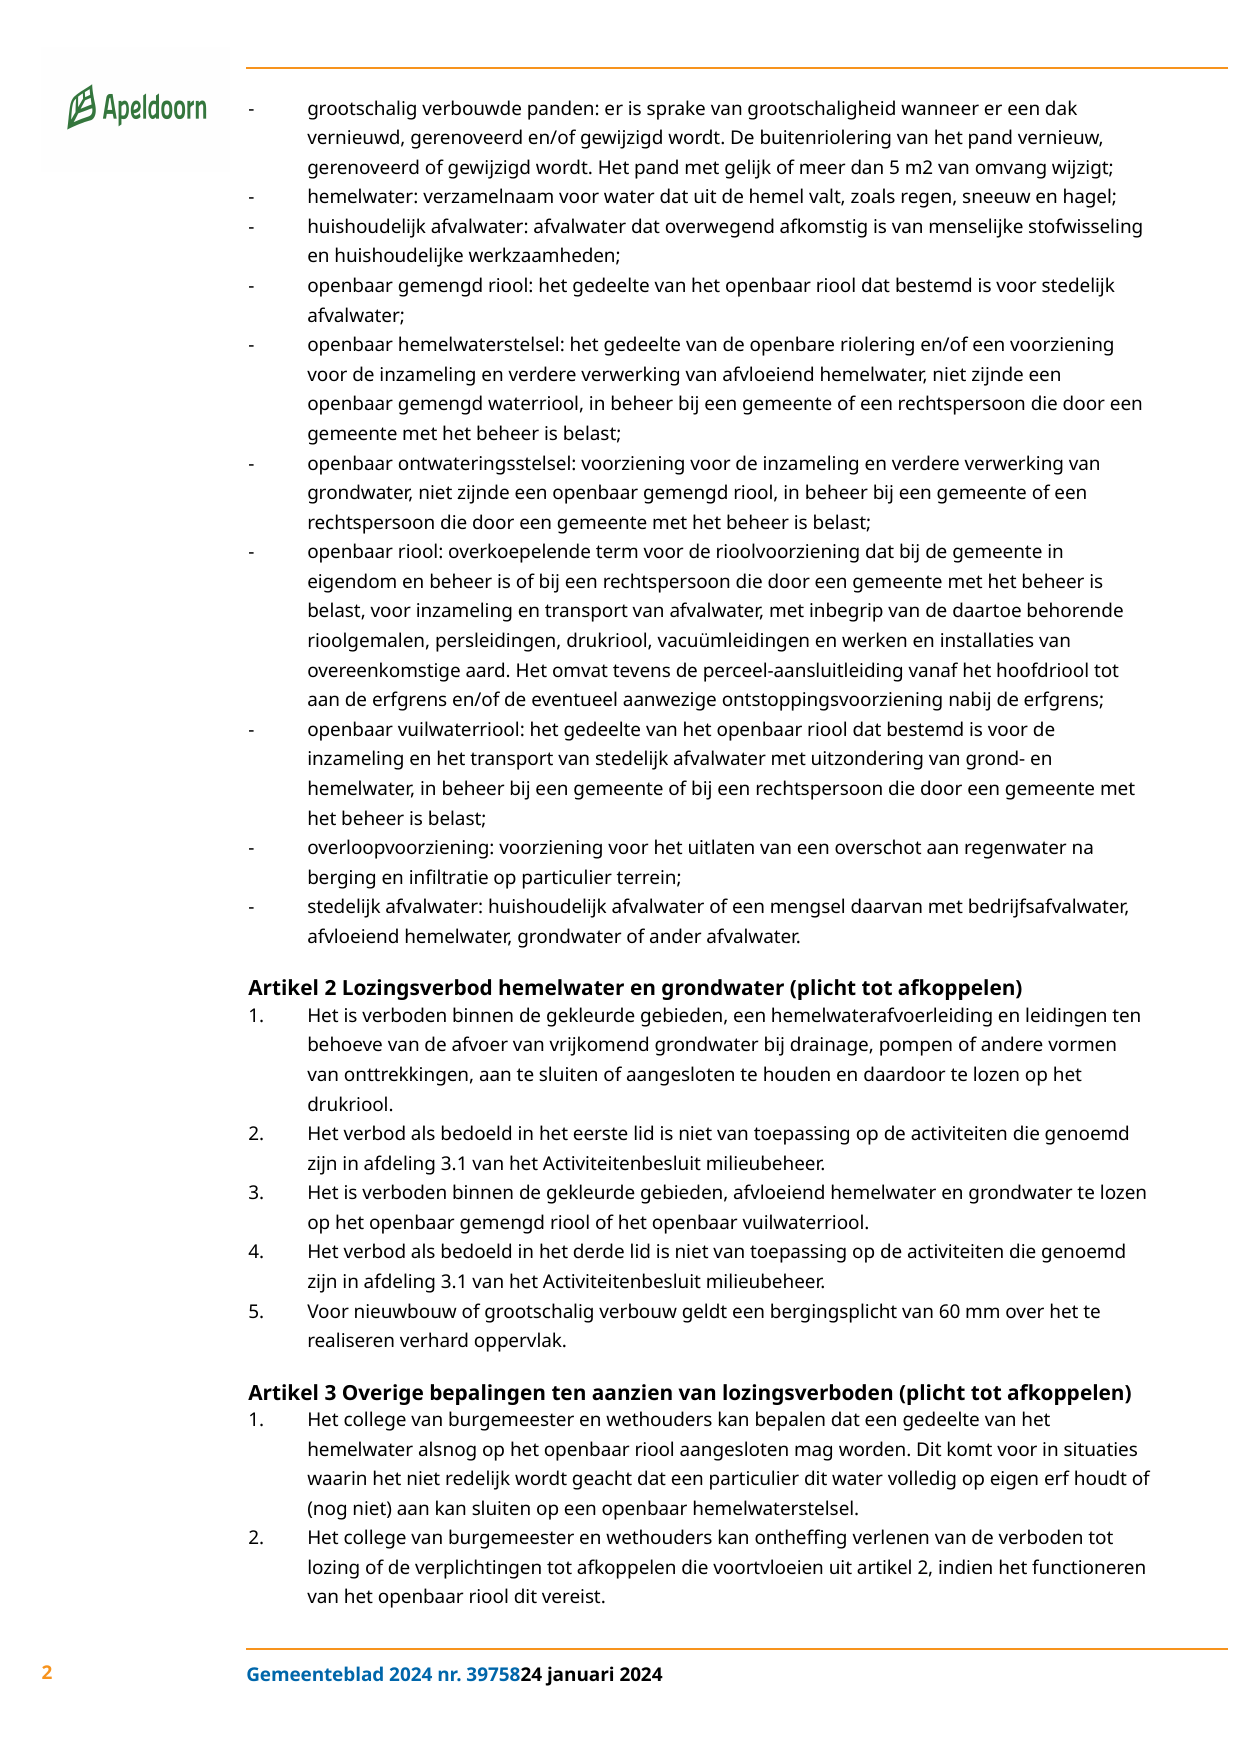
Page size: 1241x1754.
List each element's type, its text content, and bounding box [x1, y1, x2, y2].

text Artikel 3 Overige bepalingen ten aanzien van lozingsverboden (plicht tot afkoppelen) [248, 1378, 1152, 1406]
list openbaar vuilwaterriool: het gedeelte van het openbaar riool dat bestemd is voor de inzameling en het transport van stedelijk afvalwater met uitzondering van grond- en hemelwater, in beheer bij een gemeente of bij een rechtspersoon die door een gemeente met het beheer is belast; [248, 716, 1152, 831]
list Het college van burgemeester en wethouders kan ontheffing verlenen van de verboden tot lozing of de verplichtingen tot afkoppelen die voortvloeien uit artikel 2, indien het functioneren van het openbaar riool dit vereist. [248, 1524, 1152, 1609]
list openbaar ontwateringsstelsel: voorziening voor de inzameling en verdere verwerking van grondwater, niet zijnde een openbaar gemengd riool, in beheer bij een gemeente of een rechtspersoon die door een gemeente met het beheer is belast; [248, 450, 1152, 535]
list openbaar hemelwaterstelsel: het gedeelte van de openbare riolering en/of een voorziening voor de inzameling en verdere verwerking van afvloeiend hemelwater, niet zijnde een openbaar gemengd waterriool, in beheer bij een gemeente of een rechtspersoon die door een gemeente met het beheer is belast; [248, 331, 1152, 446]
list huishoudelijk afvalwater: afvalwater dat overwegend afkomstig is van menselijke stofwisseling en huishoudelijke werkzaamheden; [248, 213, 1152, 268]
text Artikel 2 Lozingsverbod hemelwater en grondwater (plicht tot afkoppelen) [248, 973, 1152, 1002]
list Het college van burgemeester en wethouders kan bepalen dat een gedeelte van het hemelwater alsnog op het openbaar riool aangesloten mag worden. Dit komt voor in situaties waarin het niet redelijk wordt geacht dat een particulier dit water volledig op eigen erf houdt of (nog niet) aan kan sluiten op een openbaar hemelwaterstelsel. [248, 1406, 1152, 1521]
list Het is verboden binnen de gekleurde gebieden, afvloeiend hemelwater en grondwater te lozen op het openbaar gemengd riool of het openbaar vuilwaterriool. [248, 1179, 1152, 1235]
list openbaar gemengd riool: het gedeelte van het openbaar riool dat bestemd is voor stedelijk afvalwater; [248, 272, 1152, 328]
list Voor nieuwbouw of grootschalig verbouw geldt een bergingsplicht van 60 mm over het te realiseren verhard oppervlak. [248, 1298, 1152, 1353]
list Het is verboden binnen de gekleurde gebieden, een hemelwaterafvoerleiding en leidingen ten behoeve van de afvoer van vrijkomend grondwater bij drainage, pompen of andere vormen van onttrekkingen, aan te sluiten of aangesloten te houden en daardoor te lozen op het drukriool. [248, 1002, 1152, 1116]
list grootschalig verbouwde panden: er is sprake van grootschaligheid wanneer er een dak vernieuwd, gerenoveerd en/of gewijzigd wordt. De buitenriolering van het pand vernieuw, gerenoveerd of gewijzigd wordt. Het pand met gelijk of meer dan 5 m2 van omvang wijzigt; [248, 95, 1152, 180]
list Het verbod als bedoeld in het eerste lid is niet van toepassing op de activiteiten die genoemd zijn in afdeling 3.1 van het Activiteitenbesluit milieubeheer. [248, 1120, 1152, 1176]
list Het verbod als bedoeld in het derde lid is niet van toepassing op de activiteiten die genoemd zijn in afdeling 3.1 van het Activiteitenbesluit milieubeheer. [248, 1239, 1152, 1294]
list openbaar riool: overkoepelende term voor de rioolvoorziening dat bij de gemeente in eigendom en beheer is of bij een rechtspersoon die door een gemeente met het beheer is belast, voor inzameling en transport van afvalwater, met inbegrip van de daartoe behorende rioolgemalen, persleidingen, drukriool, vacuümleidingen en werken en installaties van overeenkomstige aard. Het omvat tevens de perceel-aansluitleiding vanaf het hoofdriool tot aan de erfgrens en/of de eventueel aanwezige ontstoppingsvoorziening nabij de erfgrens; [248, 538, 1152, 712]
list overloopvoorziening: voorziening voor het uitlaten van een overschot aan regenwater na berging en infiltratie op particulier terrein; [248, 834, 1152, 890]
picture [41, 47, 231, 172]
list stedelijk afvalwater: huishoudelijk afvalwater of een mengsel daarvan met bedrijfsafvalwater, afvloeiend hemelwater, grondwater of ander afvalwater. [248, 893, 1152, 949]
list hemelwater: verzamelnaam voor water dat uit de hemel valt, zoals regen, sneeuw en hagel; [248, 183, 1152, 209]
